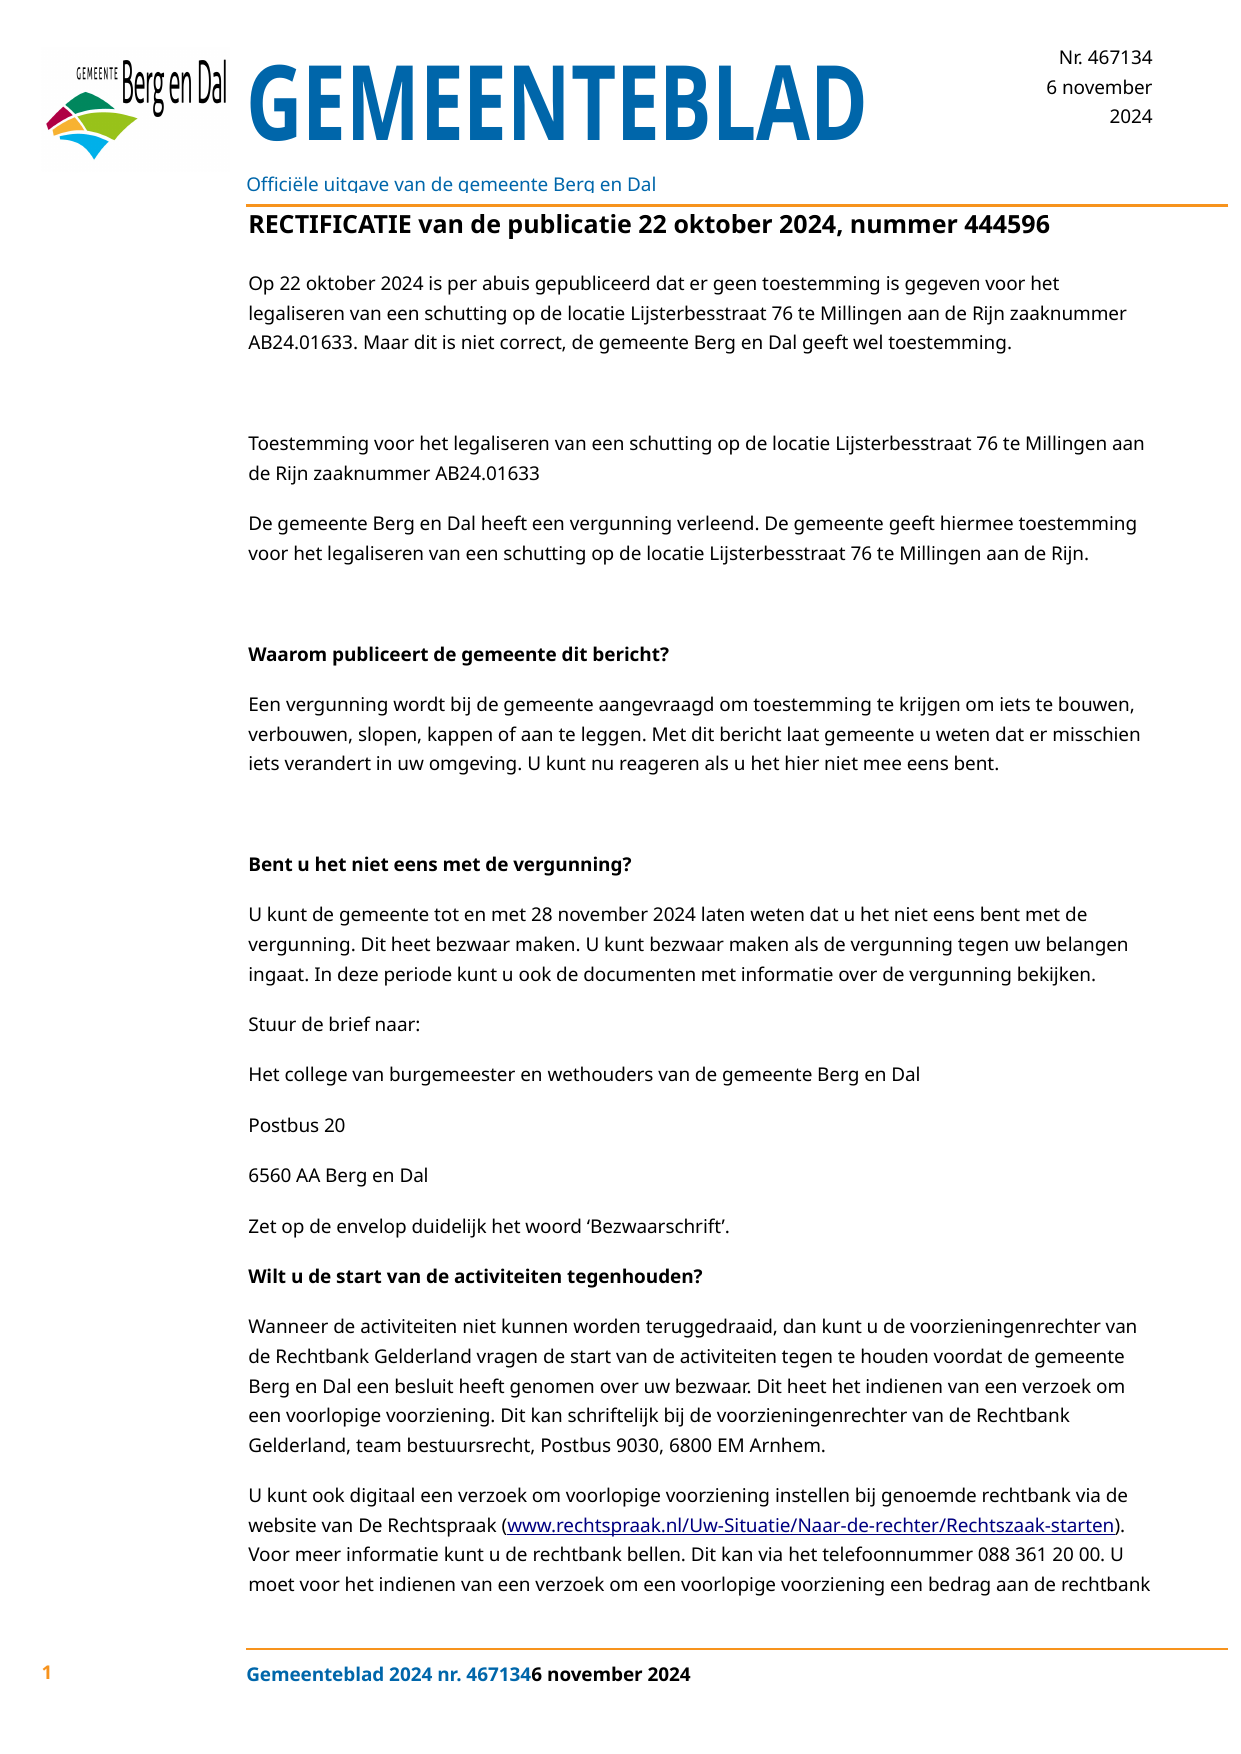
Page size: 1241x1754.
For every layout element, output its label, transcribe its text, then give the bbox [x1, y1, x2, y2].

text U kunt de gemeente tot en met 28 november 2024 laten weten dat u het niet eens bent met de vergunning. Dit heet bezwaar maken. U kunt bezwaar maken als de vergunning tegen uw belangen ingaat. In deze periode kunt u ook de documenten met informatie over de vergunning bekijken. [248, 902, 1152, 986]
text U kunt ook digitaal een verzoek om voorlopige voorziening instellen bij genoemde rechtbank via de website van De Rechtspraak (www.rechtspraak.nl/Uw-Situatie/Naar-de-rechter/Rechtszaak-starten). Voor meer informatie kunt u de rechtbank bellen. Dit kan via het telefoonnummer 088 361 20 00. U moet voor het indienen van een verzoek om een voorlopige voorziening een bedrag aan de rechtbank [248, 1482, 1152, 1597]
text Een vergunning wordt bij de gemeente aangevraagd om toestemming te krijgen om iets te bouwen, verbouwen, slopen, kappen of aan te leggen. Met dit bericht laat gemeente u weten dat er misschien iets verandert in uw omgeving. U kunt nu reageren als u het hier niet mee eens bent. [248, 691, 1152, 776]
text 6560 AA Berg en Dal [248, 1162, 1152, 1188]
text Bent u het niet eens met de vergunning? [248, 851, 1152, 877]
text Toestemming voor het legaliseren van een schutting op de locatie Lijsterbesstraat 76 te Millingen aan de Rijn zaaknummer AB24.01633 [248, 430, 1152, 486]
text Stuur de brief naar: [248, 1011, 1152, 1037]
text Op 22 oktober 2024 is per abuis gepubliceerd dat er geen toestemming is gegeven voor het legaliseren van een schutting op de locatie Lijsterbesstraat 76 te Millingen aan de Rijn zaaknummer AB24.01633. Maar dit is niet correct, de gemeente Berg en Dal geeft wel toestemming. [248, 270, 1152, 355]
text Wanneer de activiteiten niet kunnen worden teruggedraaid, dan kunt u de voorzieningenrechter van de Rechtbank Gelderland vragen de start van de activiteiten tegen te houden voordat de gemeente Berg en Dal een besluit heeft genomen over uw bezwaar. Dit heet het indienen van een verzoek om een voorlopige voorziening. Dit kan schriftelijk bij de voorzieningenrechter van de Rechtbank Gelderland, team bestuursrecht, Postbus 9030, 6800 EM Arnhem. [248, 1314, 1152, 1458]
text Wilt u de start van de activiteiten tegenhouden? [248, 1263, 1152, 1289]
text Het college van burgemeester en wethouders van de gemeente Berg en Dal [248, 1062, 1152, 1087]
text Postbus 20 [248, 1112, 1152, 1138]
text De gemeente Berg en Dal heeft een vergunning verleend. De gemeente geeft hiermee toestemming voor het legaliseren van een schutting op de locatie Lijsterbesstraat 76 te Millingen aan de Rijn. [248, 510, 1152, 566]
picture [41, 47, 231, 172]
text RECTIFICATIE van de publicatie 22 oktober 2024, nummer 444596 [248, 207, 1152, 241]
text Zet op de envelop duidelijk het woord ‘Bezwaarschrift’. [248, 1213, 1152, 1238]
text Waarom publiceert de gemeente dit bericht? [248, 641, 1152, 666]
